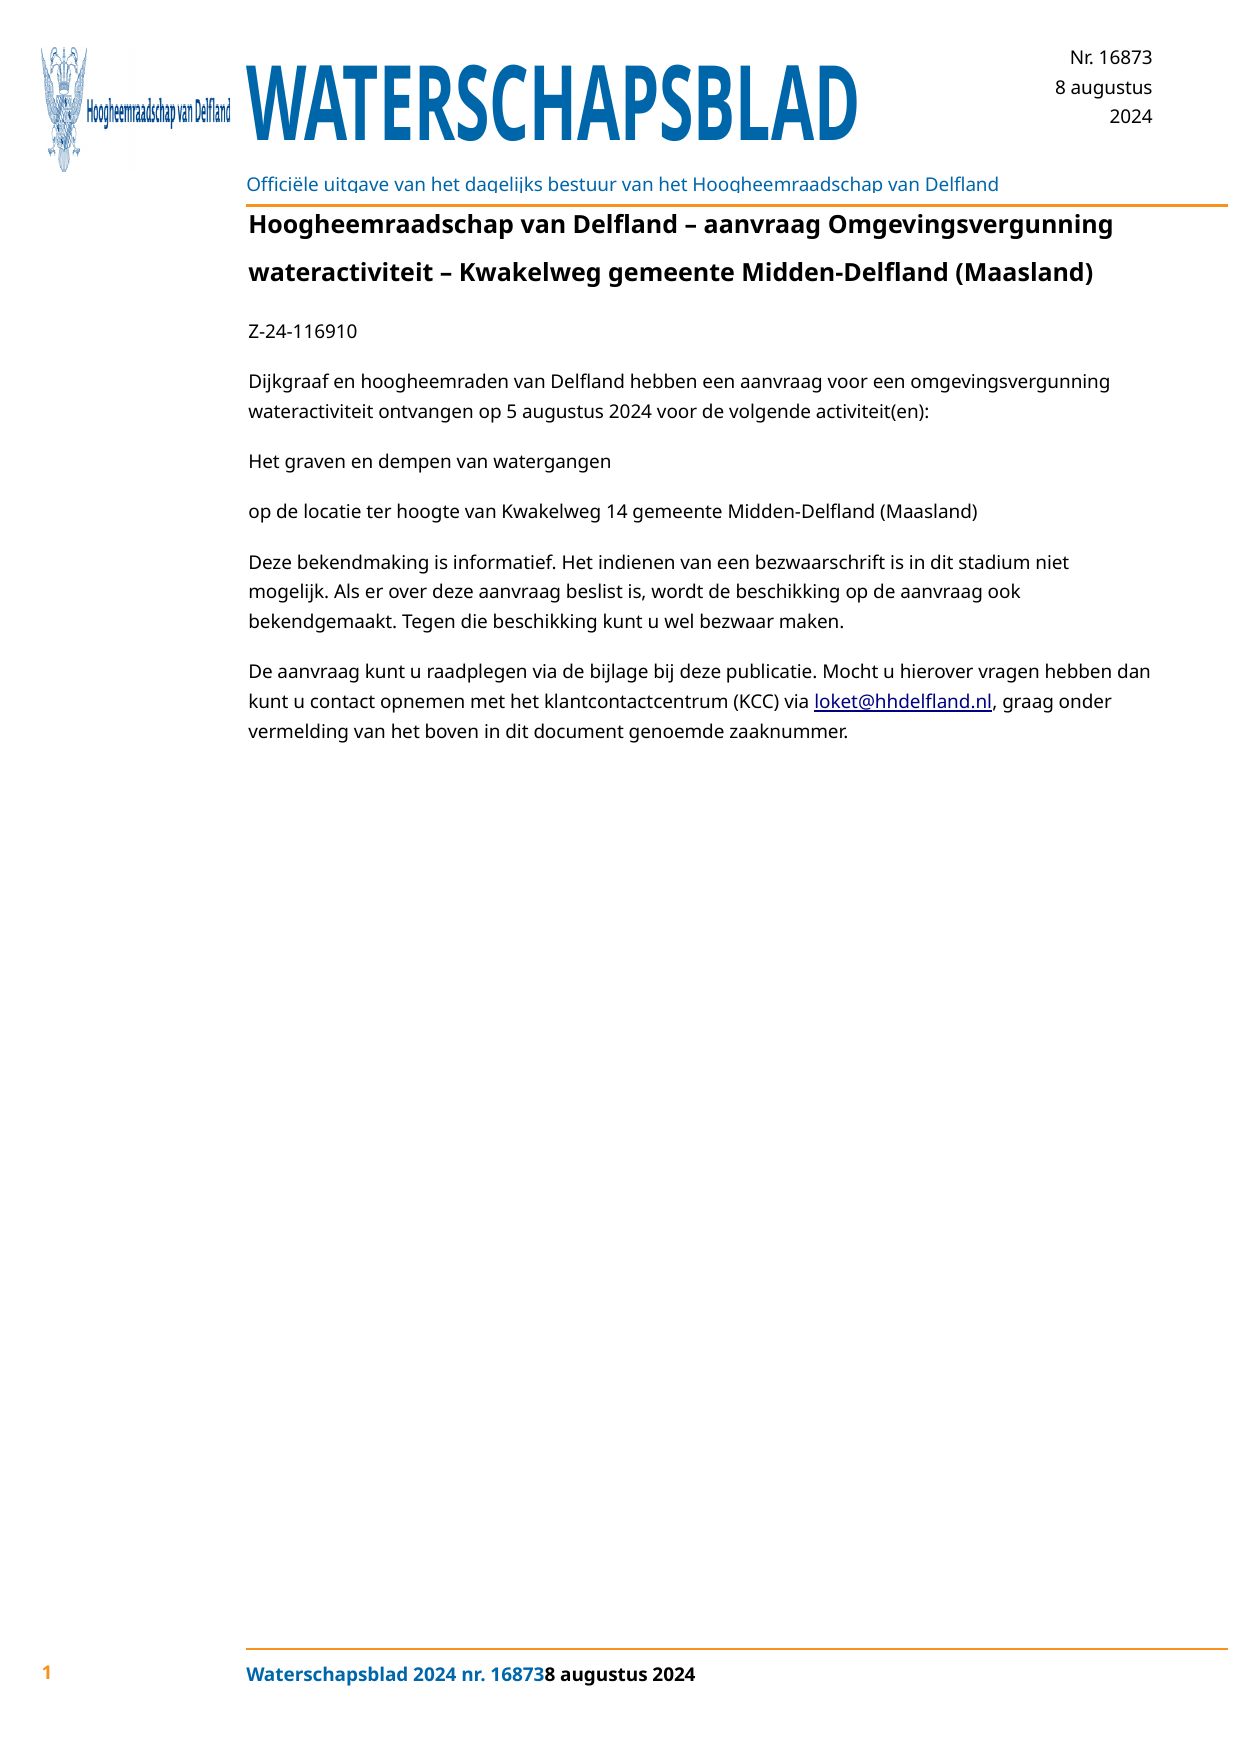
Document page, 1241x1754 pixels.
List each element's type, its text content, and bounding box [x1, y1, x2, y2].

text Het graven en dempen van watergangen [248, 448, 1152, 474]
text Dijkgraaf en hoogheemraden van Delfland hebben een aanvraag voor een omgevingsvergunning wateractiviteit ontvangen op 5 augustus 2024 voor de volgende activiteit(en): [248, 368, 1152, 424]
text Hoogheemraadschap van Delfland – aanvraag Omgevingsvergunning wateractiviteit – Kwakelweg gemeente Midden-Delfland (Maasland) [248, 207, 1152, 288]
text De aanvraag kunt u raadplegen via de bijlage bij deze publicatie. Mocht u hierover vragen hebben dan kunt u contact opnemen met het klantcontactcentrum (KCC) via loket@hhdelfland.nl, graag onder vermelding van het boven in dit document genoemde zaaknummer. [248, 659, 1152, 744]
picture [41, 47, 231, 172]
text op de locatie ter hoogte van Kwakelweg 14 gemeente Midden-Delfland (Maasland) [248, 499, 1152, 524]
text Z-24-116910 [248, 318, 1152, 344]
text Deze bekendmaking is informatief. Het indienen van een bezwaarschrift is in dit stadium niet mogelijk. Als er over deze aanvraag beslist is, wordt de beschikking op de aanvraag ook bekendgemaakt. Tegen die beschikking kunt u wel bezwaar maken. [248, 549, 1152, 634]
